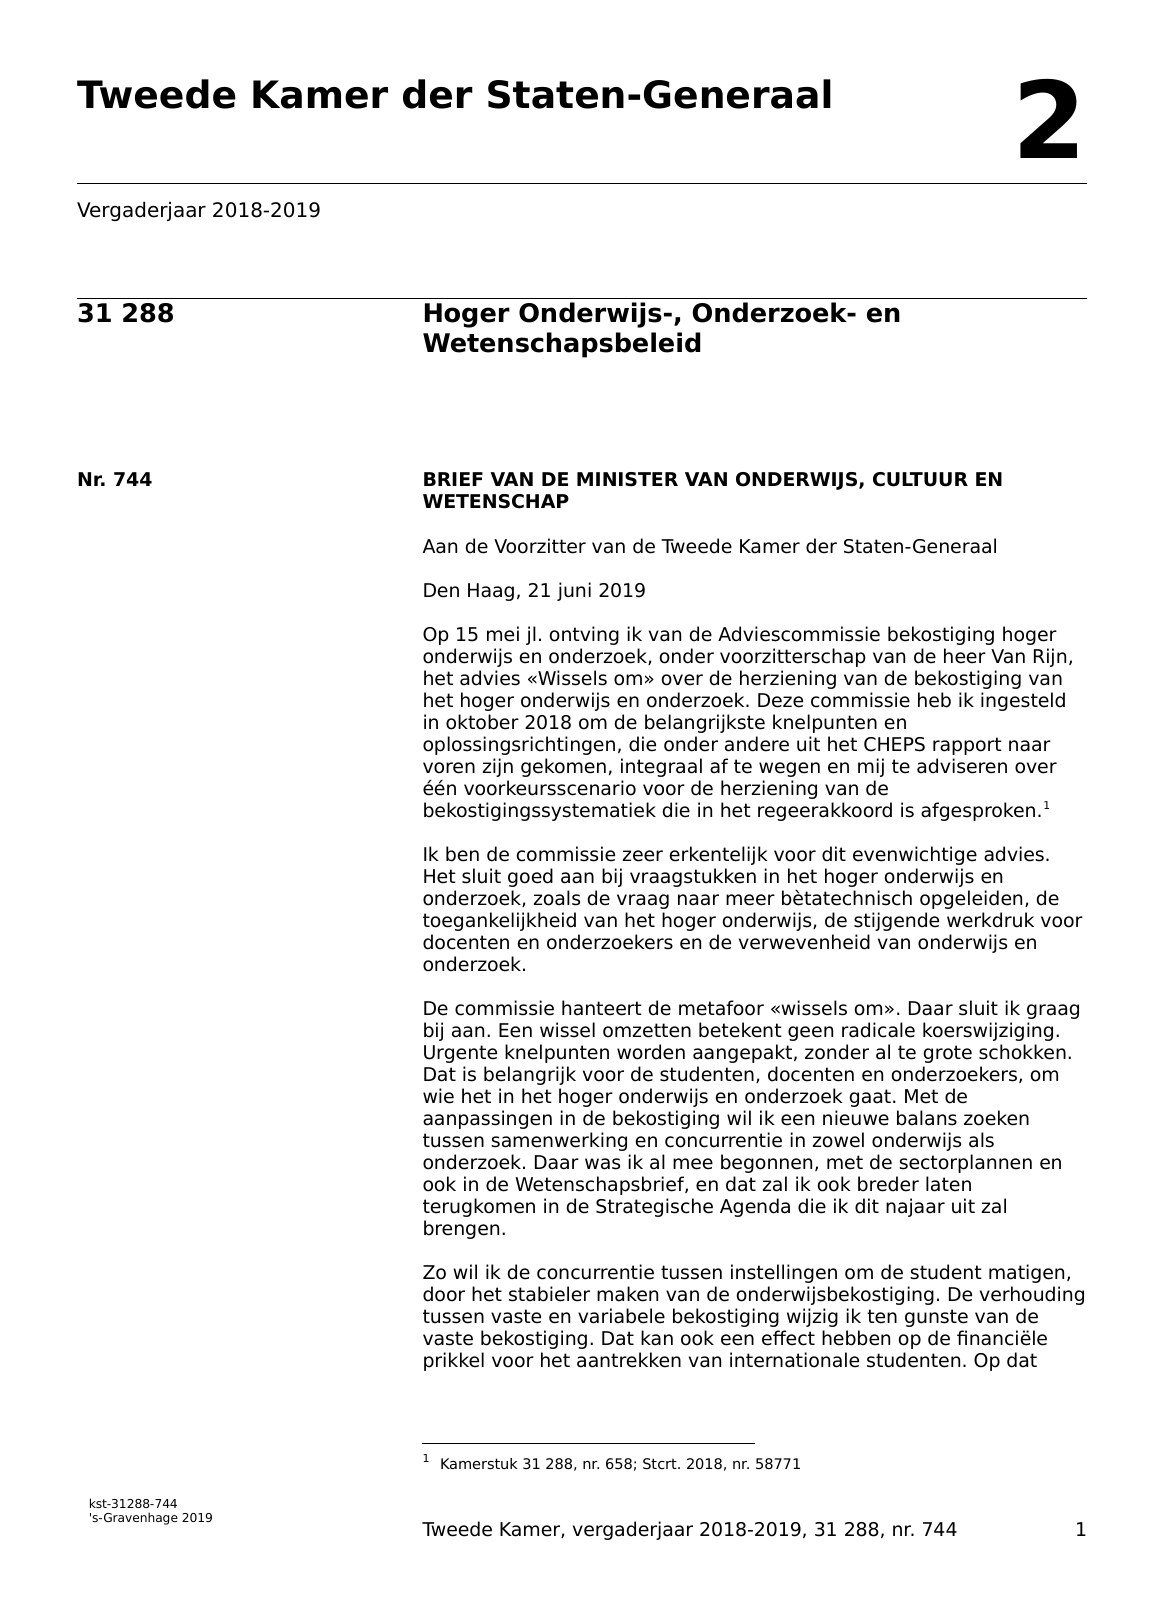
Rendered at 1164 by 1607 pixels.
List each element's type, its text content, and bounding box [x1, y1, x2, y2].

text De commissie hanteert de metafoor «wissels om». Daar sluit ik graag bij aan. Een wissel omzetten betekent geen radicale koerswijziging. Urgente knelpunten worden aangepakt, zonder al te grote schokken. Dat is belangrijk voor de studenten, docenten en onderzoekers, om wie het in het hoger onderwijs en onderzoek gaat. Met de aanpassingen in de bekostiging wil ik een nieuwe balans zoeken tussen samenwerking en concurrentie in zowel onderwijs als onderzoek. Daar was ik al mee begonnen, met de sectorplannen en ook in de Wetenschapsbrief, en dat zal ik ook breder laten terugkomen in de Strategische Agenda die ik dit najaar uit zal brengen. [422, 998, 1087, 1240]
text Op 15 mei jl. ontving ik van de Adviescommissie bekostiging hoger onderwijs en onderzoek, onder voorzitterschap van de heer Van Rijn, het advies «Wissels om» over de herziening van de bekostiging van het hoger onderwijs en onderzoek. Deze commissie heb ik ingesteld in oktober 2018 om de belangrijkste knelpunten en oplossingsrichtingen, die onder andere uit het CHEPS rapport naar voren zijn gekomen, integraal af te wegen en mij te adviseren over één voorkeursscenario voor de herziening van de bekostigingssystematiek die in het regeerakkoord is afgesproken. [422, 624, 1087, 822]
text Ik ben de commissie zeer erkentelijk voor dit evenwichtige advies. Het sluit goed aan bij vraagstukken in het hoger onderwijs en onderzoek, zoals de vraag naar meer bètatechnisch opgeleiden, de toegankelijkheid van het hoger onderwijs, de stijgende werkdruk voor docenten en onderzoekers en de verwevenheid van onderwijs en onderzoek. [422, 844, 1087, 976]
table_header 2 [886, 59, 1087, 183]
subtitle Nr. 744 BRIEF VAN DE MINISTER VAN ONDERWIJS, CULTUUR EN WETENSCHAP [77, 469, 1087, 513]
text Kamerstuk 31 288, nr. 658; Stcrt. 2018, nr. 58771 [422, 1452, 1087, 1474]
subtitle 31 288 Hoger Onderwijs-, Onderzoek- en Wetenschapsbeleid [77, 299, 1087, 358]
text Zo wil ik de concurrentie tussen instellingen om de student matigen, door het stabieler maken van de onderwijsbekostiging. De verhouding tussen vaste en variabele bekostiging wijzig ik ten gunste van de vaste bekostiging. Dat kan ook een effect hebben op de financiële prikkel voor het aantrekken van internationale studenten. Op dat [422, 1262, 1087, 1372]
text Den Haag, 21 juni 2019 [422, 580, 1087, 602]
table_header Tweede Kamer der Staten-Generaal [77, 59, 886, 183]
text kst-31288-744 [88, 1497, 323, 1511]
table_cell Vergaderjaar 2018-2019 [77, 184, 1087, 298]
text 's-Gravenhage 2019 [88, 1511, 323, 1525]
text Aan de Voorzitter van de Tweede Kamer der Staten-Generaal [422, 536, 1087, 557]
